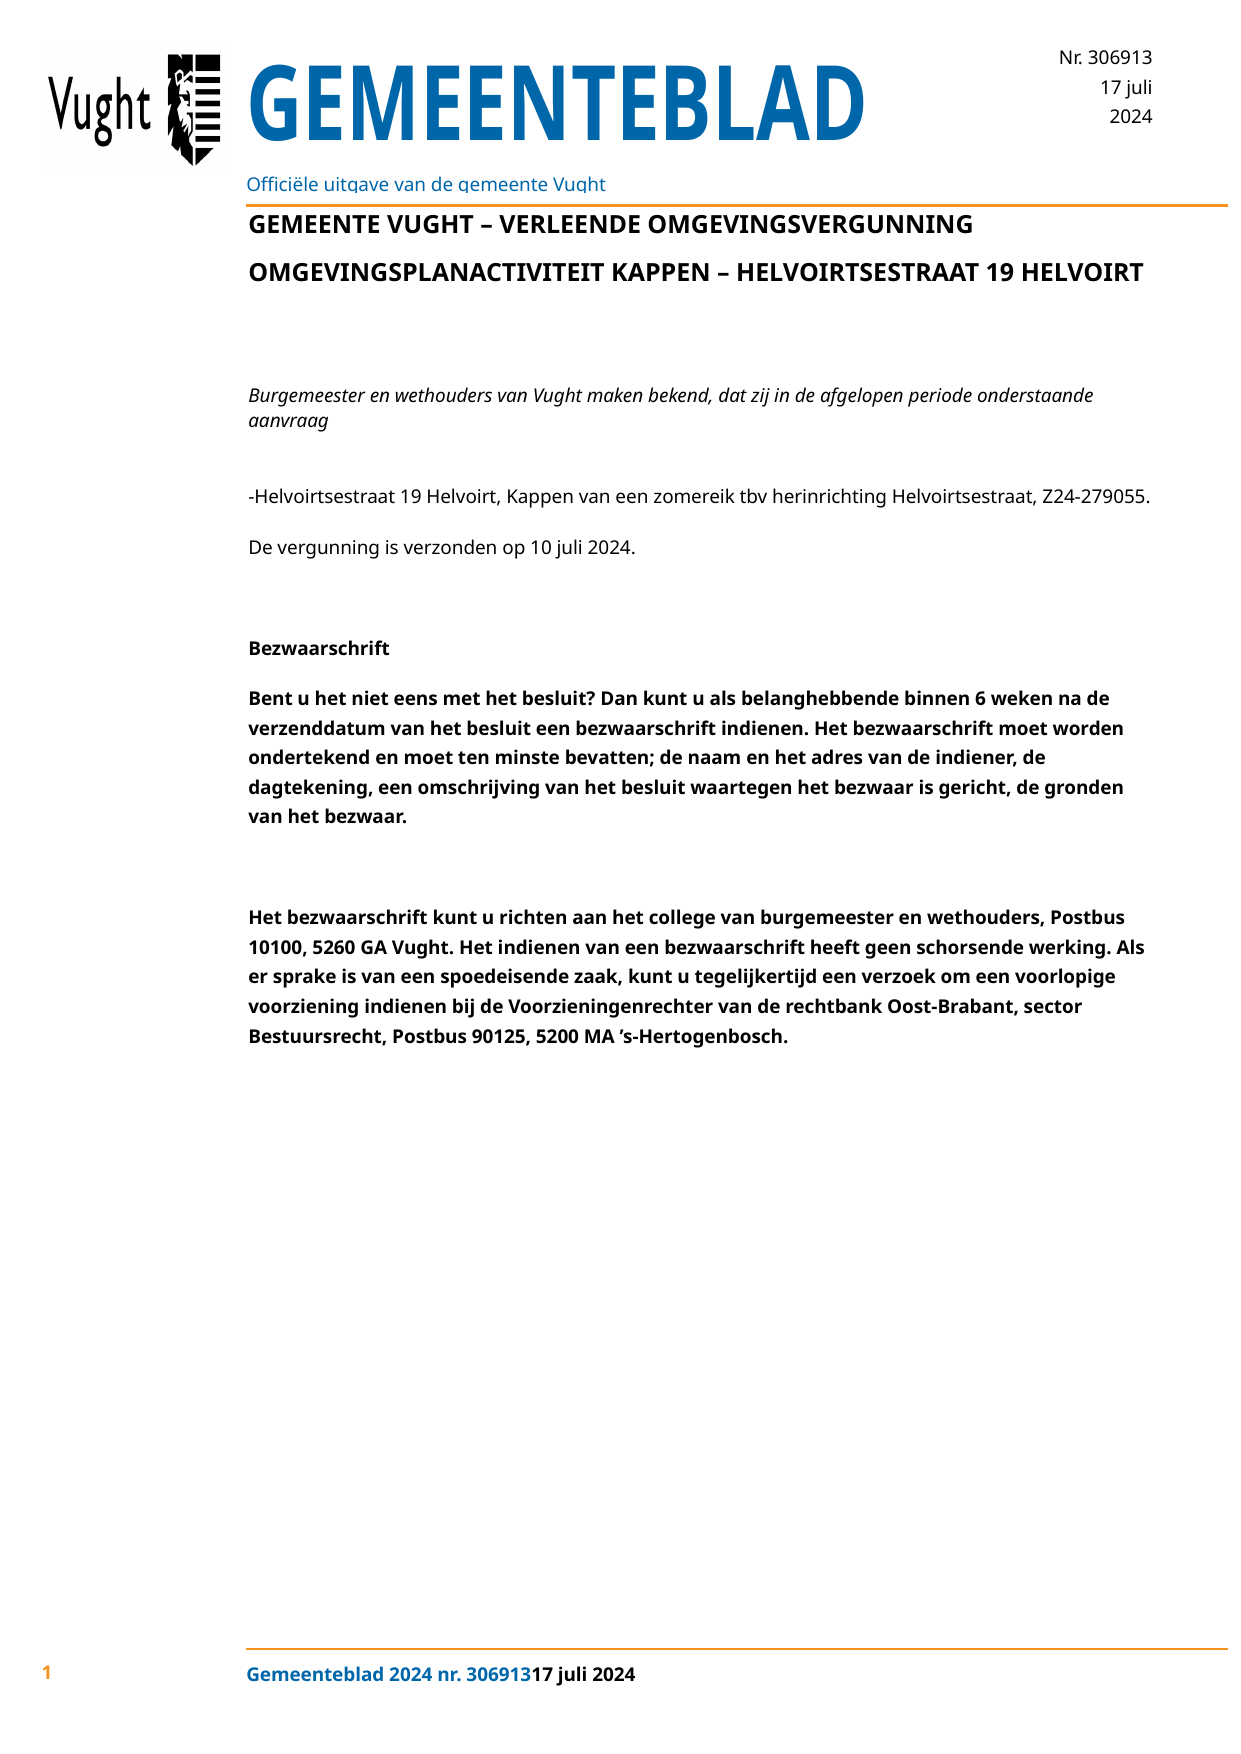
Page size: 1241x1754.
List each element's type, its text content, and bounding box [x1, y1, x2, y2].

picture [41, 47, 231, 172]
text De vergunning is verzonden op 10 juli 2024. [248, 534, 1152, 560]
text Het bezwaarschrift kunt u richten aan het college van burgemeester en wethouders, Postbus 10100, 5260 GA Vught. Het indienen van een bezwaarschrift heeft geen schorsende werking. Als er sprake is van een spoedeisende zaak, kunt u tegelijkertijd een verzoek om een voorlopige voorziening indienen bij de Voorzieningenrechter van de rechtbank Oost-Brabant, sector Bestuursrecht, Postbus 90125, 5200 MA ’s-Hertogenbosch. [248, 904, 1152, 1049]
text Bent u het niet eens met het besluit? Dan kunt u als belanghebbende binnen 6 weken na de verzenddatum van het besluit een bezwaarschrift indienen. Het bezwaarschrift moet worden ondertekend en moet ten minste bevatten; de naam en het adres van de indiener, de dagtekening, een omschrijving van het besluit waartegen het bezwaar is gericht, de gronden van het bezwaar. [248, 685, 1152, 829]
text Burgemeester en wethouders van Vught maken bekend, dat zij in de afgelopen periode onderstaande aanvraag [248, 382, 1152, 433]
text -Helvoirtsestraat 19 Helvoirt, Kappen van een zomereik tbv herinrichting Helvoirtsestraat, Z24-279055. [248, 484, 1152, 509]
text Bezwaarschrift [248, 635, 1152, 661]
text GEMEENTE VUGHT – VERLEENDE OMGEVINGSVERGUNNING OMGEVINGSPLANACTIVITEIT KAPPEN – HELVOIRTSESTRAAT 19 HELVOIRT [248, 207, 1152, 288]
